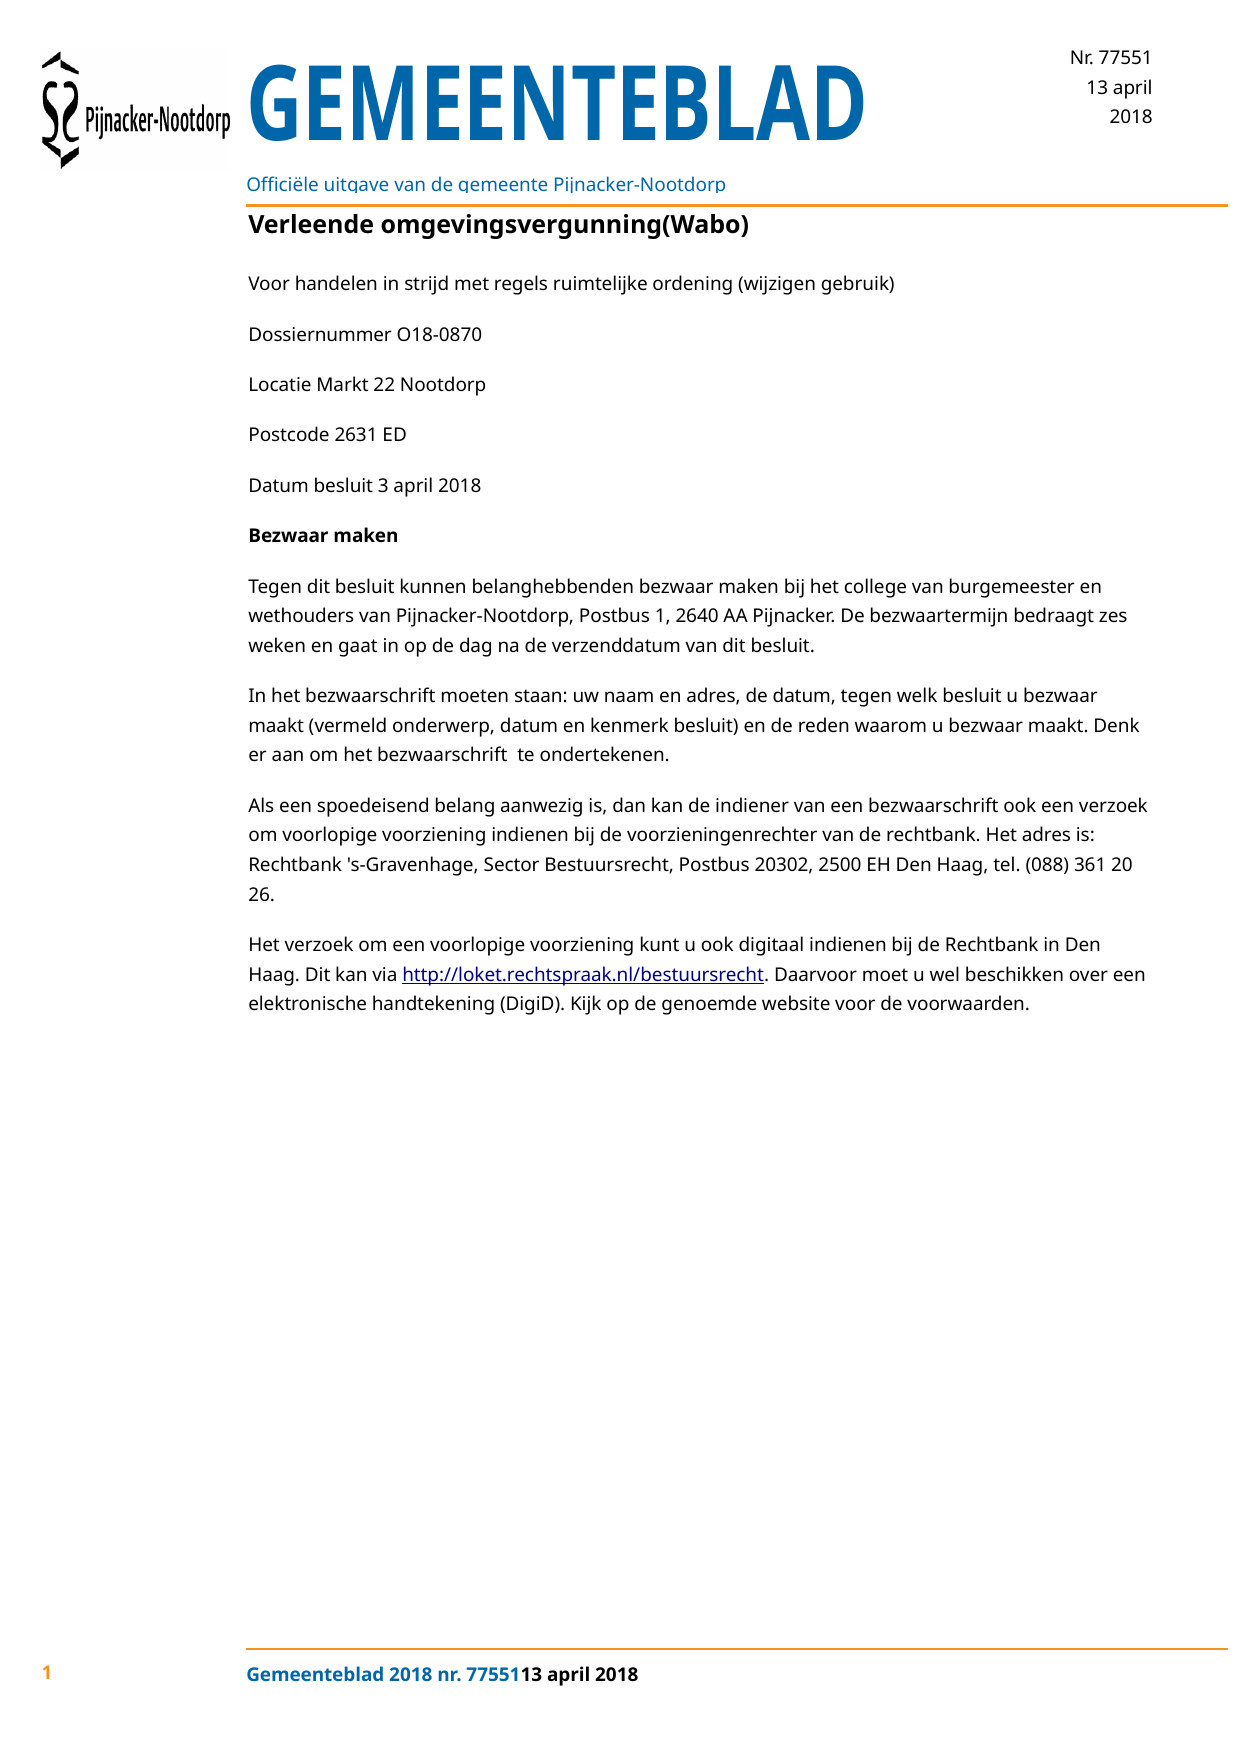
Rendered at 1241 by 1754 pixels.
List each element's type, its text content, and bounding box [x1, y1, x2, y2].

text In het bezwaarschrift moeten staan: uw naam en adres, de datum, tegen welk besluit u bezwaar maakt (vermeld onderwerp, datum en kenmerk besluit) en de reden waarom u bezwaar maakt. Denk er aan om het bezwaarschrift te ondertekenen. [248, 682, 1152, 767]
picture [41, 47, 231, 172]
text Bezwaar maken [248, 522, 1152, 548]
text Dossiernummer O18-0870 [248, 321, 1152, 346]
text Postcode 2631 ED [248, 422, 1152, 447]
text Datum besluit 3 april 2018 [248, 472, 1152, 498]
text Locatie Markt 22 Nootdorp [248, 371, 1152, 397]
text Als een spoedeisend belang aanwezig is, dan kan de indiener van een bezwaarschrift ook een verzoek om voorlopige voorziening indienen bij de voorzieningenrechter van de rechtbank. Het adres is: Rechtbank 's-Gravenhage, Sector Bestuursrecht, Postbus 20302, 2500 EH Den Haag, tel. (088) 361 20 26. [248, 792, 1152, 906]
text Tegen dit besluit kunnen belanghebbenden bezwaar maken bij het college van burgemeester en wethouders van Pijnacker-Nootdorp, Postbus 1, 2640 AA Pijnacker. De bezwaartermijn bedraagt zes weken en gaat in op de dag na de verzenddatum van dit besluit. [248, 573, 1152, 658]
text Verleende omgevingsvergunning(Wabo) [248, 207, 1152, 241]
text Voor handelen in strijd met regels ruimtelijke ordening (wijzigen gebruik) [248, 270, 1152, 296]
text Het verzoek om een voorlopige voorziening kunt u ook digitaal indienen bij de Rechtbank in Den Haag. Dit kan via http://loket.rechtspraak.nl/bestuursrecht. Daarvoor moet u wel beschikken over een elektronische handtekening (DigiD). Kijk op de genoemde website voor de voorwaarden. [248, 931, 1152, 1016]
